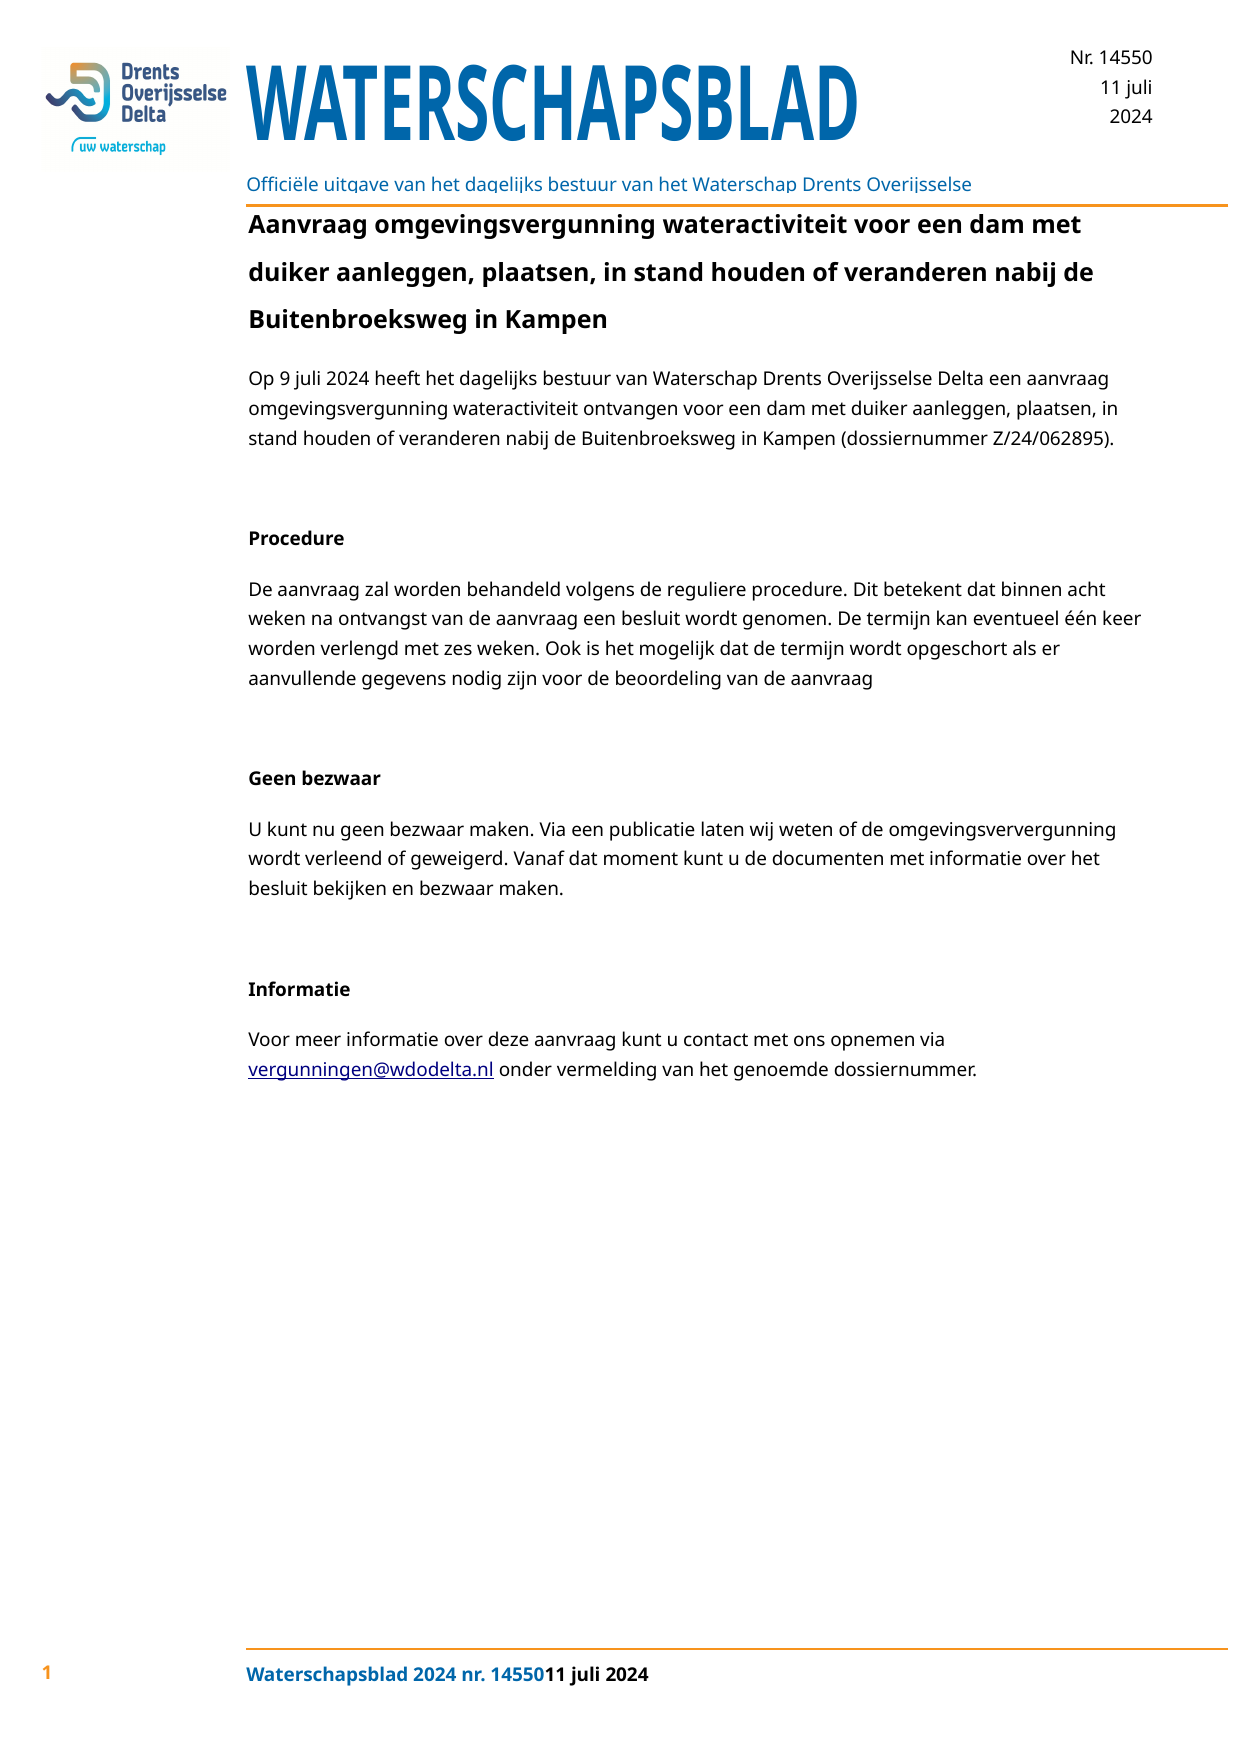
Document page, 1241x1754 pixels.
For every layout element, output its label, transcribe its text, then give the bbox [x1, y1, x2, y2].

text Op 9 juli 2024 heeft het dagelijks bestuur van Waterschap Drents Overijsselse Delta een aanvraag omgevingsvergunning wateractiviteit ontvangen voor een dam met duiker aanleggen, plaatsen, in stand houden of veranderen nabij de Buitenbroeksweg in Kampen (dossiernummer Z/24/062895). [248, 366, 1152, 450]
text Voor meer informatie over deze aanvraag kunt u contact met ons opnemen via vergunningen@wdodelta.nl onder vermelding van het genoemde dossiernummer. [248, 1026, 1152, 1082]
picture [41, 47, 231, 172]
text De aanvraag zal worden behandeld volgens de reguliere procedure. Dit betekent dat binnen acht weken na ontvangst van de aanvraag een besluit wordt genomen. De termijn kan eventueel één keer worden verlengd met zes weken. Ook is het mogelijk dat de termijn wordt opgeschort als er aanvullende gegevens nodig zijn voor de beoordeling van de aanvraag [248, 576, 1152, 690]
text Geen bezwaar [248, 766, 1152, 791]
text Aanvraag omgevingsvergunning wateractiviteit voor een dam met duiker aanleggen, plaatsen, in stand houden of veranderen nabij de Buitenbroeksweg in Kampen [248, 207, 1152, 336]
text Procedure [248, 526, 1152, 551]
text Informatie [248, 976, 1152, 1002]
text U kunt nu geen bezwaar maken. Via een publicatie laten wij weten of de omgevingsververgunning wordt verleend of geweigerd. Vanaf dat moment kunt u de documenten met informatie over het besluit bekijken en bezwaar maken. [248, 816, 1152, 901]
